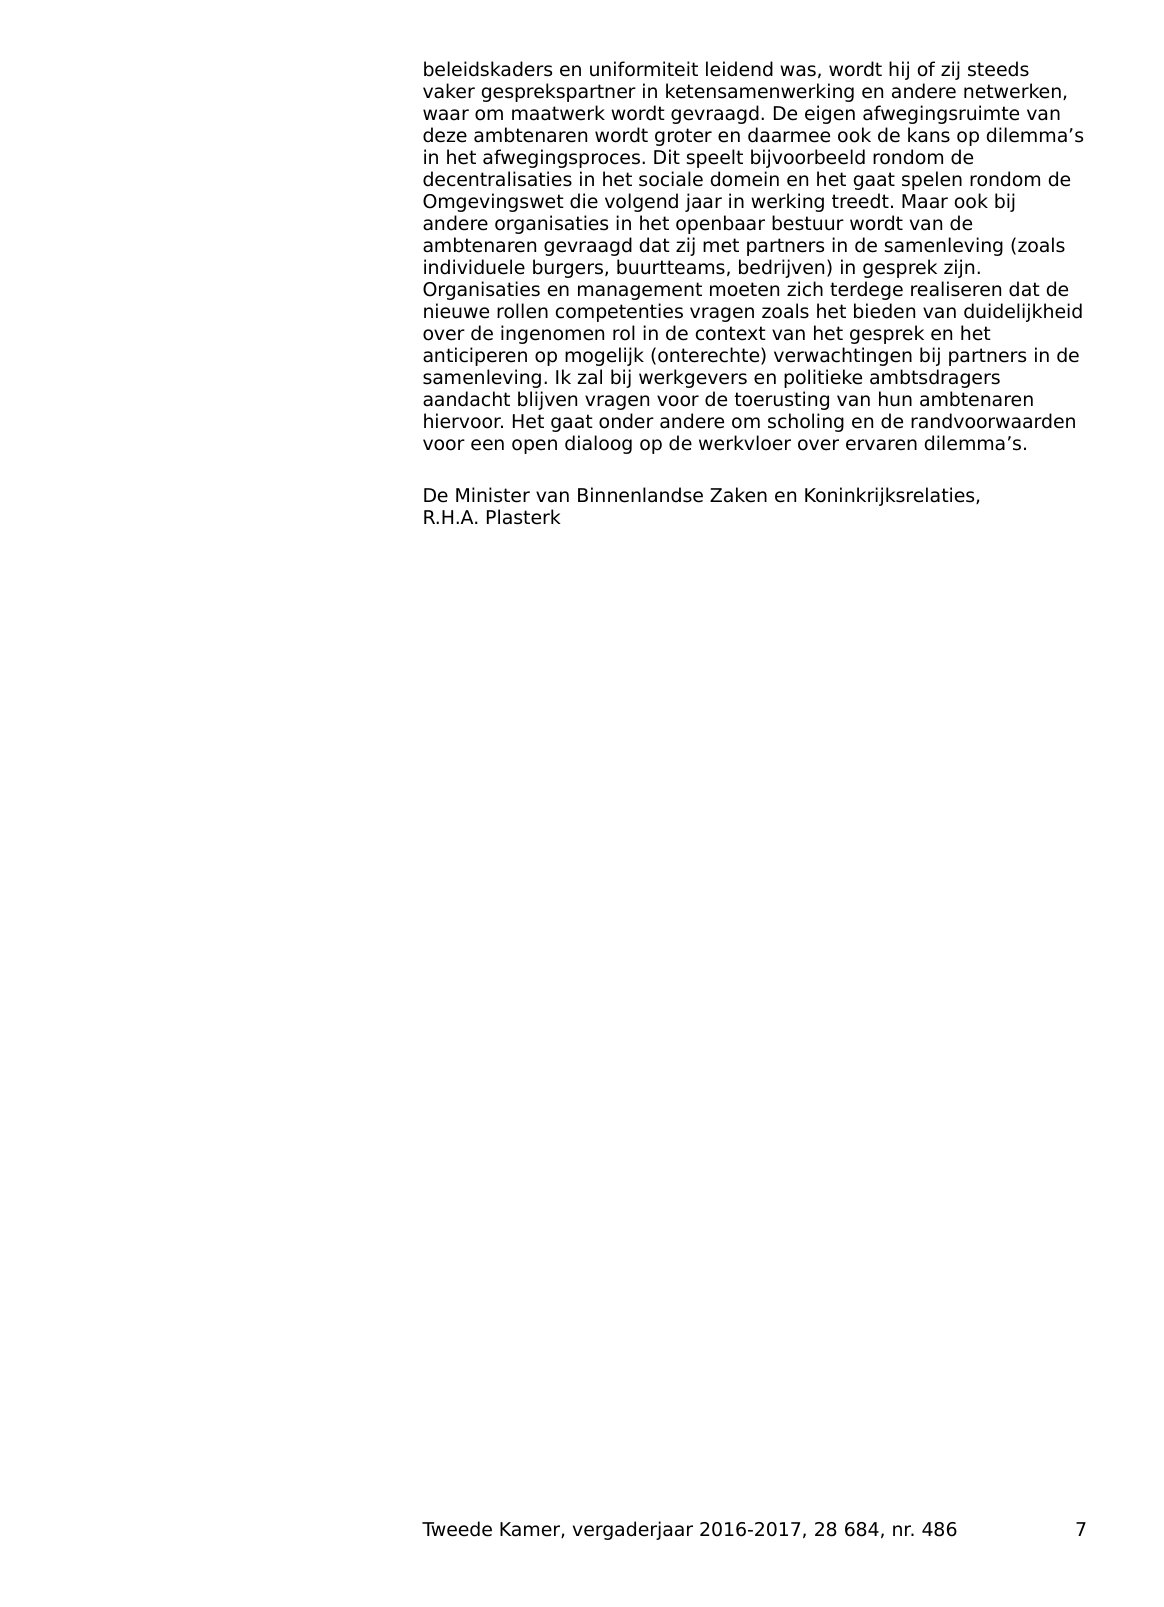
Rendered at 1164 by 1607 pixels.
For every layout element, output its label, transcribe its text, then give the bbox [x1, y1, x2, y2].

text beleidskaders en uniformiteit leidend was, wordt hij of zij steeds vaker gesprekspartner in ketensamenwerking en andere netwerken, waar om maatwerk wordt gevraagd. De eigen afwegingsruimte van deze ambtenaren wordt groter en daarmee ook de kans op dilemma’s in het afwegingsproces. Dit speelt bijvoorbeeld rondom de decentralisaties in het sociale domein en het gaat spelen rondom de Omgevingswet die volgend jaar in werking treedt. Maar ook bij andere organisaties in het openbaar bestuur wordt van de ambtenaren gevraagd dat zij met partners in de samenleving (zoals individuele burgers, buurtteams, bedrijven) in gesprek zijn. Organisaties en management moeten zich terdege realiseren dat de nieuwe rollen competenties vragen zoals het bieden van duidelijkheid over de ingenomen rol in de context van het gesprek en het anticiperen op mogelijk (onterechte) verwachtingen bij partners in de samenleving. Ik zal bij werkgevers en politieke ambtsdragers aandacht blijven vragen voor de toerusting van hun ambtenaren hiervoor. Het gaat onder andere om scholing en de randvoorwaarden voor een open dialoog op de werkvloer over ervaren dilemma’s. [422, 59, 1087, 455]
text De Minister van Binnenlandse Zaken en Koninkrijksrelaties, R.H.A. Plasterk [422, 485, 1087, 529]
